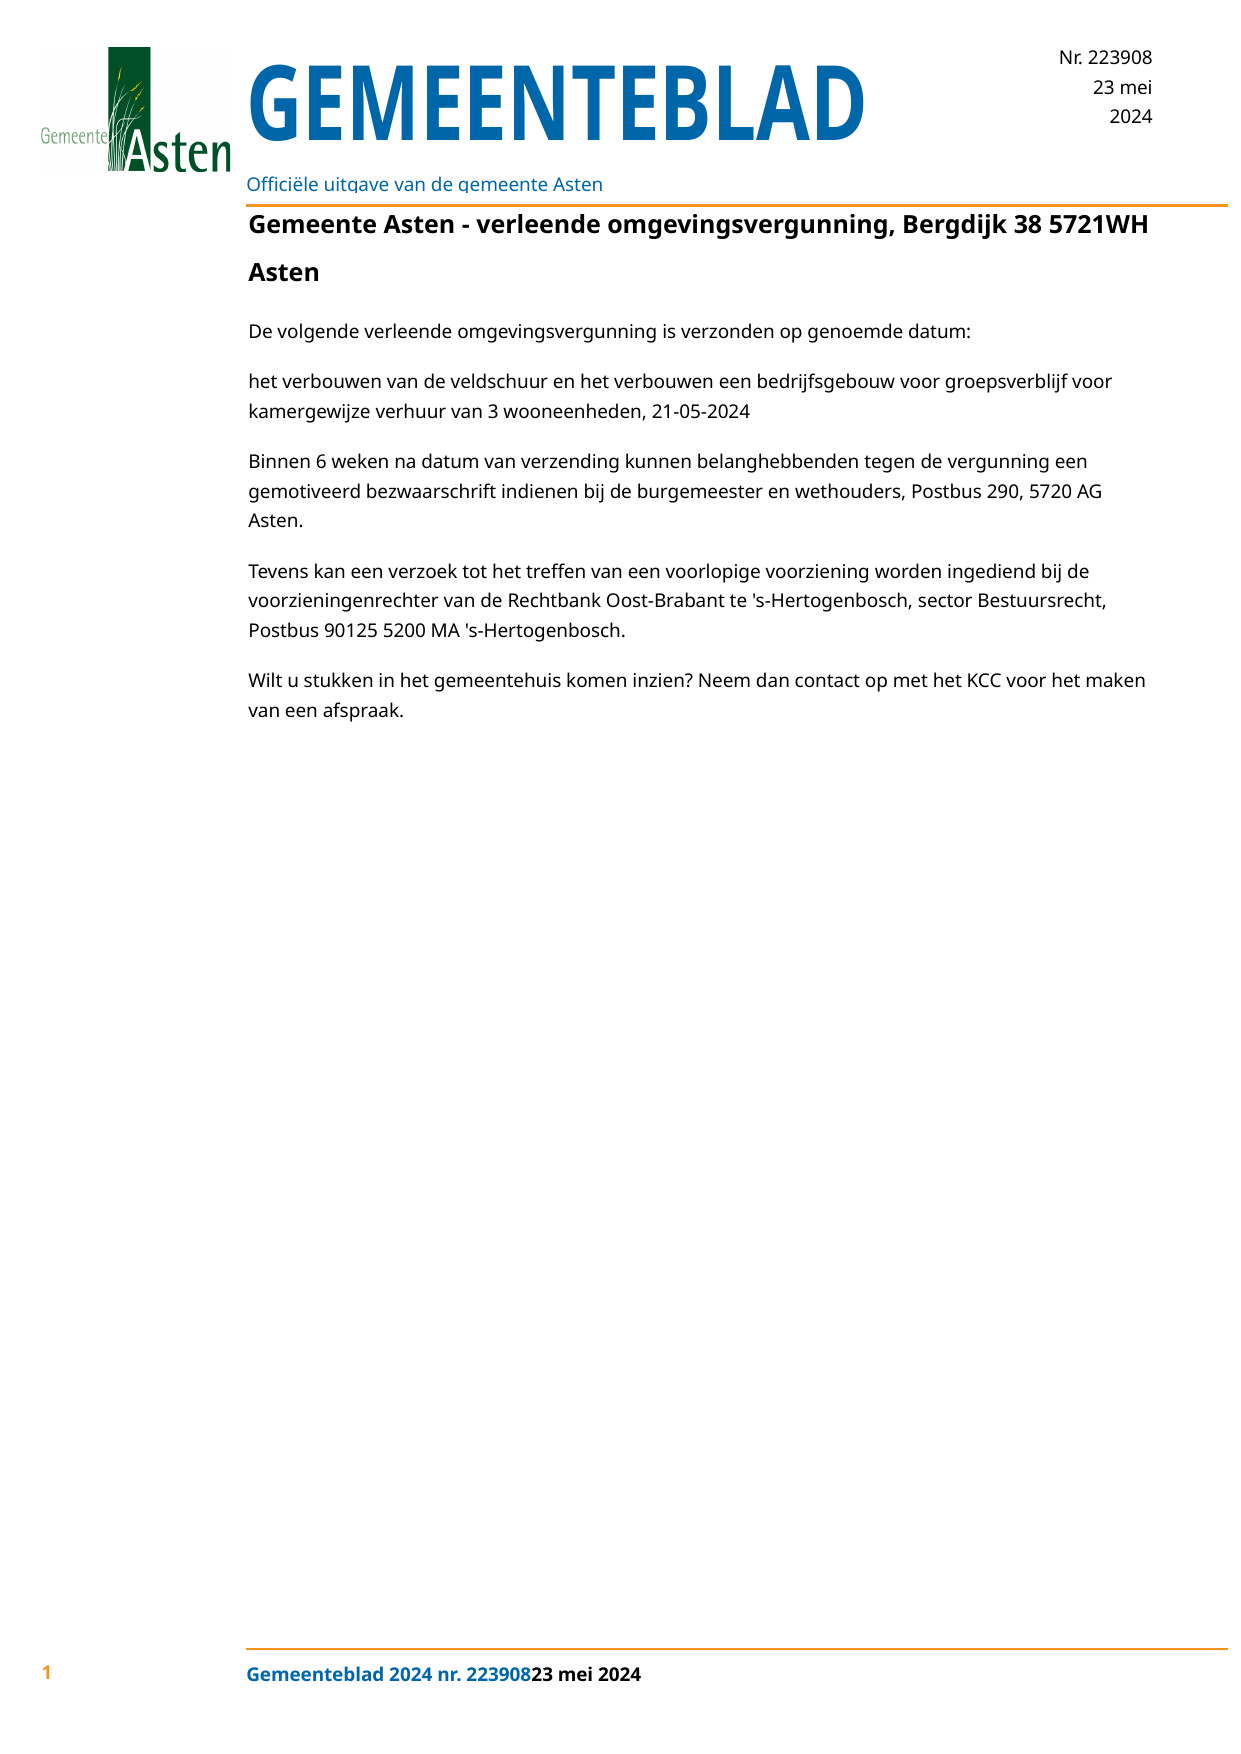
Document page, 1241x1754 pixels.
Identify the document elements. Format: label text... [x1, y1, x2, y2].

picture [41, 47, 231, 172]
text Tevens kan een verzoek tot het treffen van een voorlopige voorziening worden ingediend bij de voorzieningenrechter van de Rechtbank Oost-Brabant te 's-Hertogenbosch, sector Bestuursrecht, Postbus 90125 5200 MA 's-Hertogenbosch. [248, 558, 1152, 643]
text De volgende verleende omgevingsvergunning is verzonden op genoemde datum: [248, 318, 1152, 344]
text Wilt u stukken in het gemeentehuis komen inzien? Neem dan contact op met het KCC voor het maken van een afspraak. [248, 667, 1152, 723]
text Binnen 6 weken na datum van verzending kunnen belanghebbenden tegen de vergunning een gemotiveerd bezwaarschrift indienen bij de burgemeester en wethouders, Postbus 290, 5720 AG Asten. [248, 448, 1152, 533]
text Gemeente Asten - verleende omgevingsvergunning, Bergdijk 38 5721WH Asten [248, 207, 1152, 288]
text het verbouwen van de veldschuur en het verbouwen een bedrijfsgebouw voor groepsverblijf voor kamergewijze verhuur van 3 wooneenheden, 21-05-2024 [248, 368, 1152, 424]
